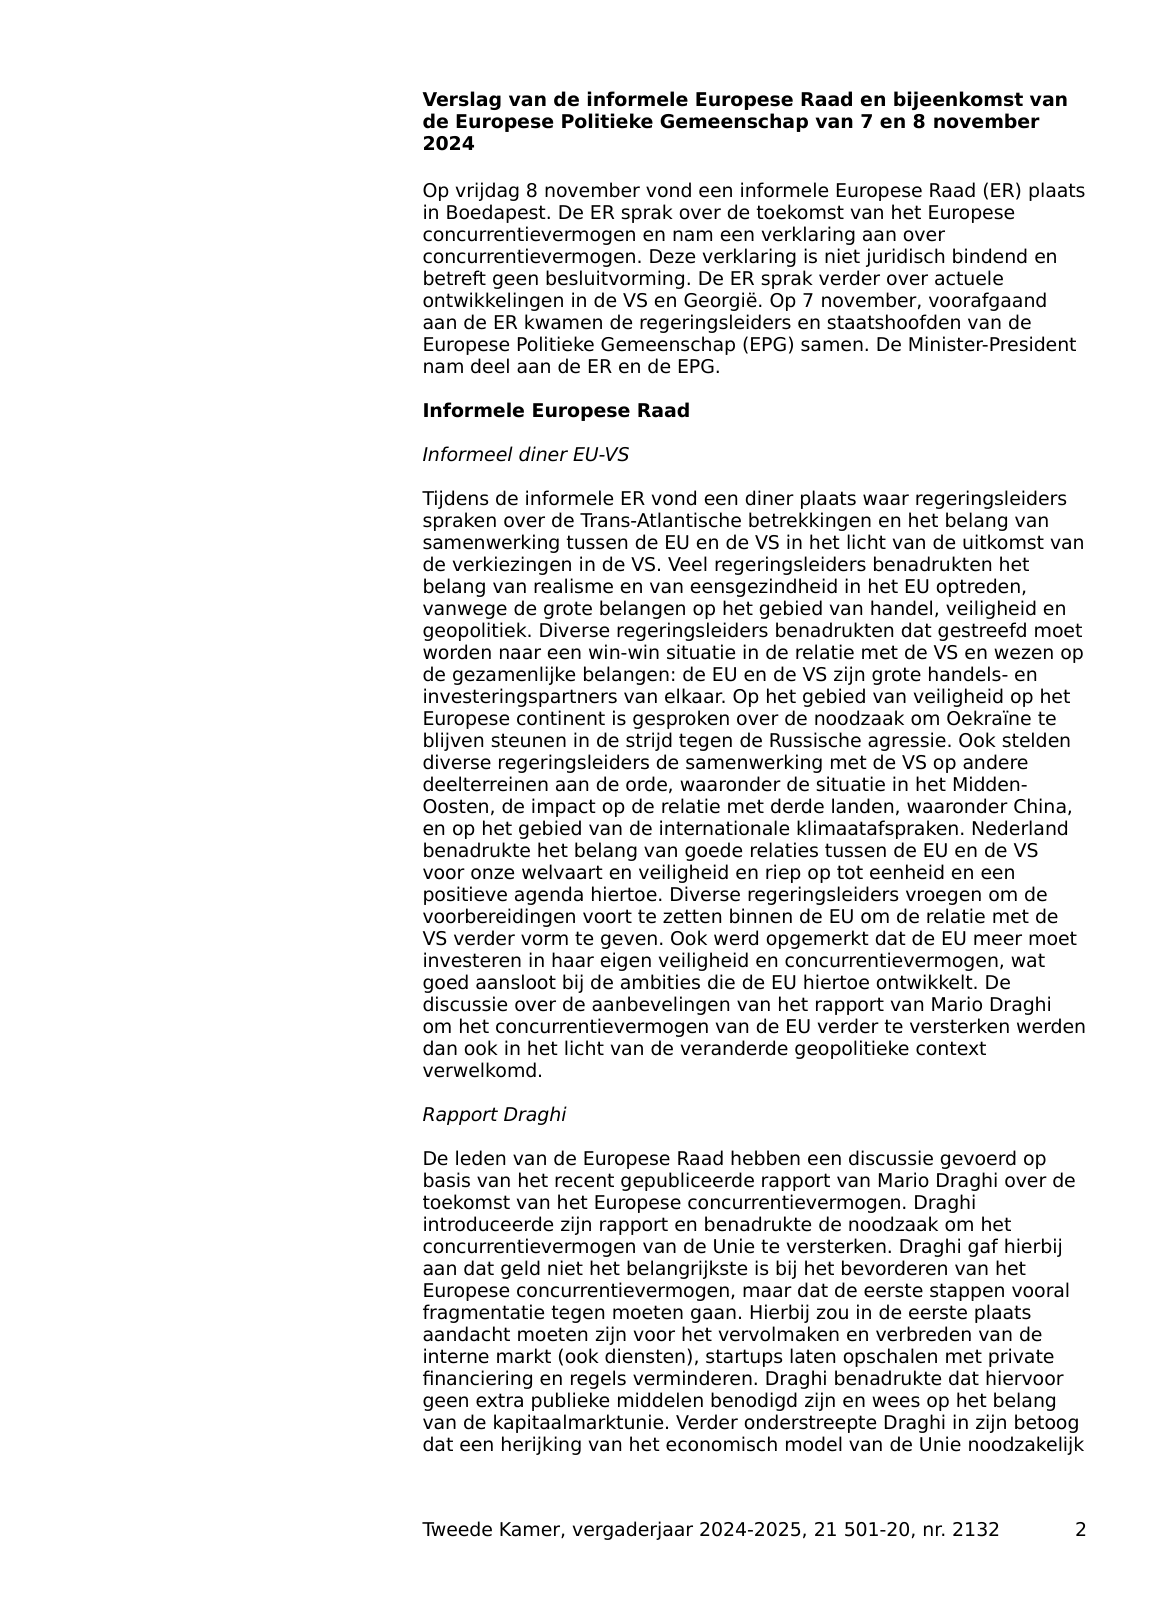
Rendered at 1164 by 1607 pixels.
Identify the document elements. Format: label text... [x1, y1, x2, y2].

subtitle Rapport Draghi [422, 1104, 1087, 1126]
text De leden van de Europese Raad hebben een discussie gevoerd op basis van het recent gepubliceerde rapport van Mario Draghi over de toekomst van het Europese concurrentievermogen. Draghi introduceerde zijn rapport en benadrukte de noodzaak om het concurrentievermogen van de Unie te versterken. Draghi gaf hierbij aan dat geld niet het belangrijkste is bij het bevorderen van het Europese concurrentievermogen, maar dat de eerste stappen vooral fragmentatie tegen moeten gaan. Hierbij zou in de eerste plaats aandacht moeten zijn voor het vervolmaken en verbreden van de interne markt (ook diensten), startups laten opschalen met private financiering en regels verminderen. Draghi benadrukte dat hiervoor geen extra publieke middelen benodigd zijn en wees op het belang van de kapitaalmarktunie. Verder onderstreepte Draghi in zijn betoog dat een herijking van het economisch model van de Unie noodzakelijk [422, 1148, 1087, 1456]
text Tijdens de informele ER vond een diner plaats waar regeringsleiders spraken over de Trans-Atlantische betrekkingen en het belang van samenwerking tussen de EU en de VS in het licht van de uitkomst van de verkiezingen in de VS. Veel regeringsleiders benadrukten het belang van realisme en van eensgezindheid in het EU optreden, vanwege de grote belangen op het gebied van handel, veiligheid en geopolitiek. Diverse regeringsleiders benadrukten dat gestreefd moet worden naar een win-win situatie in de relatie met de VS en wezen op de gezamenlijke belangen: de EU en de VS zijn grote handels- en investeringspartners van elkaar. Op het gebied van veiligheid op het Europese continent is gesproken over de noodzaak om Oekraïne te blijven steunen in de strijd tegen de Russische agressie. Ook stelden diverse regeringsleiders de samenwerking met de VS op andere deelterreinen aan de orde, waaronder de situatie in het Midden-Oosten, de impact op de relatie met derde landen, waaronder China, en op het gebied van de internationale klimaatafspraken. Nederland benadrukte het belang van goede relaties tussen de EU en de VS voor onze welvaart en veiligheid en riep op tot eenheid en een positieve agenda hiertoe. Diverse regeringsleiders vroegen om de voorbereidingen voort te zetten binnen de EU om de relatie met de VS verder vorm te geven. Ook werd opgemerkt dat de EU meer moet investeren in haar eigen veiligheid en concurrentievermogen, wat goed aansloot bij de ambities die de EU hiertoe ontwikkelt. De discussie over de aanbevelingen van het rapport van Mario Draghi om het concurrentievermogen van de EU verder te versterken werden dan ook in het licht van de veranderde geopolitieke context verwelkomd. [422, 488, 1087, 1082]
subtitle Informeel diner EU-VS [422, 444, 1087, 466]
subtitle Informele Europese Raad [422, 400, 1087, 422]
text Op vrijdag 8 november vond een informele Europese Raad (ER) plaats in Boedapest. De ER sprak over de toekomst van het Europese concurrentievermogen en nam een verklaring aan over concurrentievermogen. Deze verklaring is niet juridisch bindend en betreft geen besluitvorming. De ER sprak verder over actuele ontwikkelingen in de VS en Georgië. Op 7 november, voorafgaand aan de ER kwamen de regeringsleiders en staatshoofden van de Europese Politieke Gemeenschap (EPG) samen. De Minister-President nam deel aan de ER en de EPG. [422, 180, 1087, 378]
subtitle Verslag van de informele Europese Raad en bijeenkomst van de Europese Politieke Gemeenschap van 7 en 8 november 2024 [422, 89, 1087, 155]
